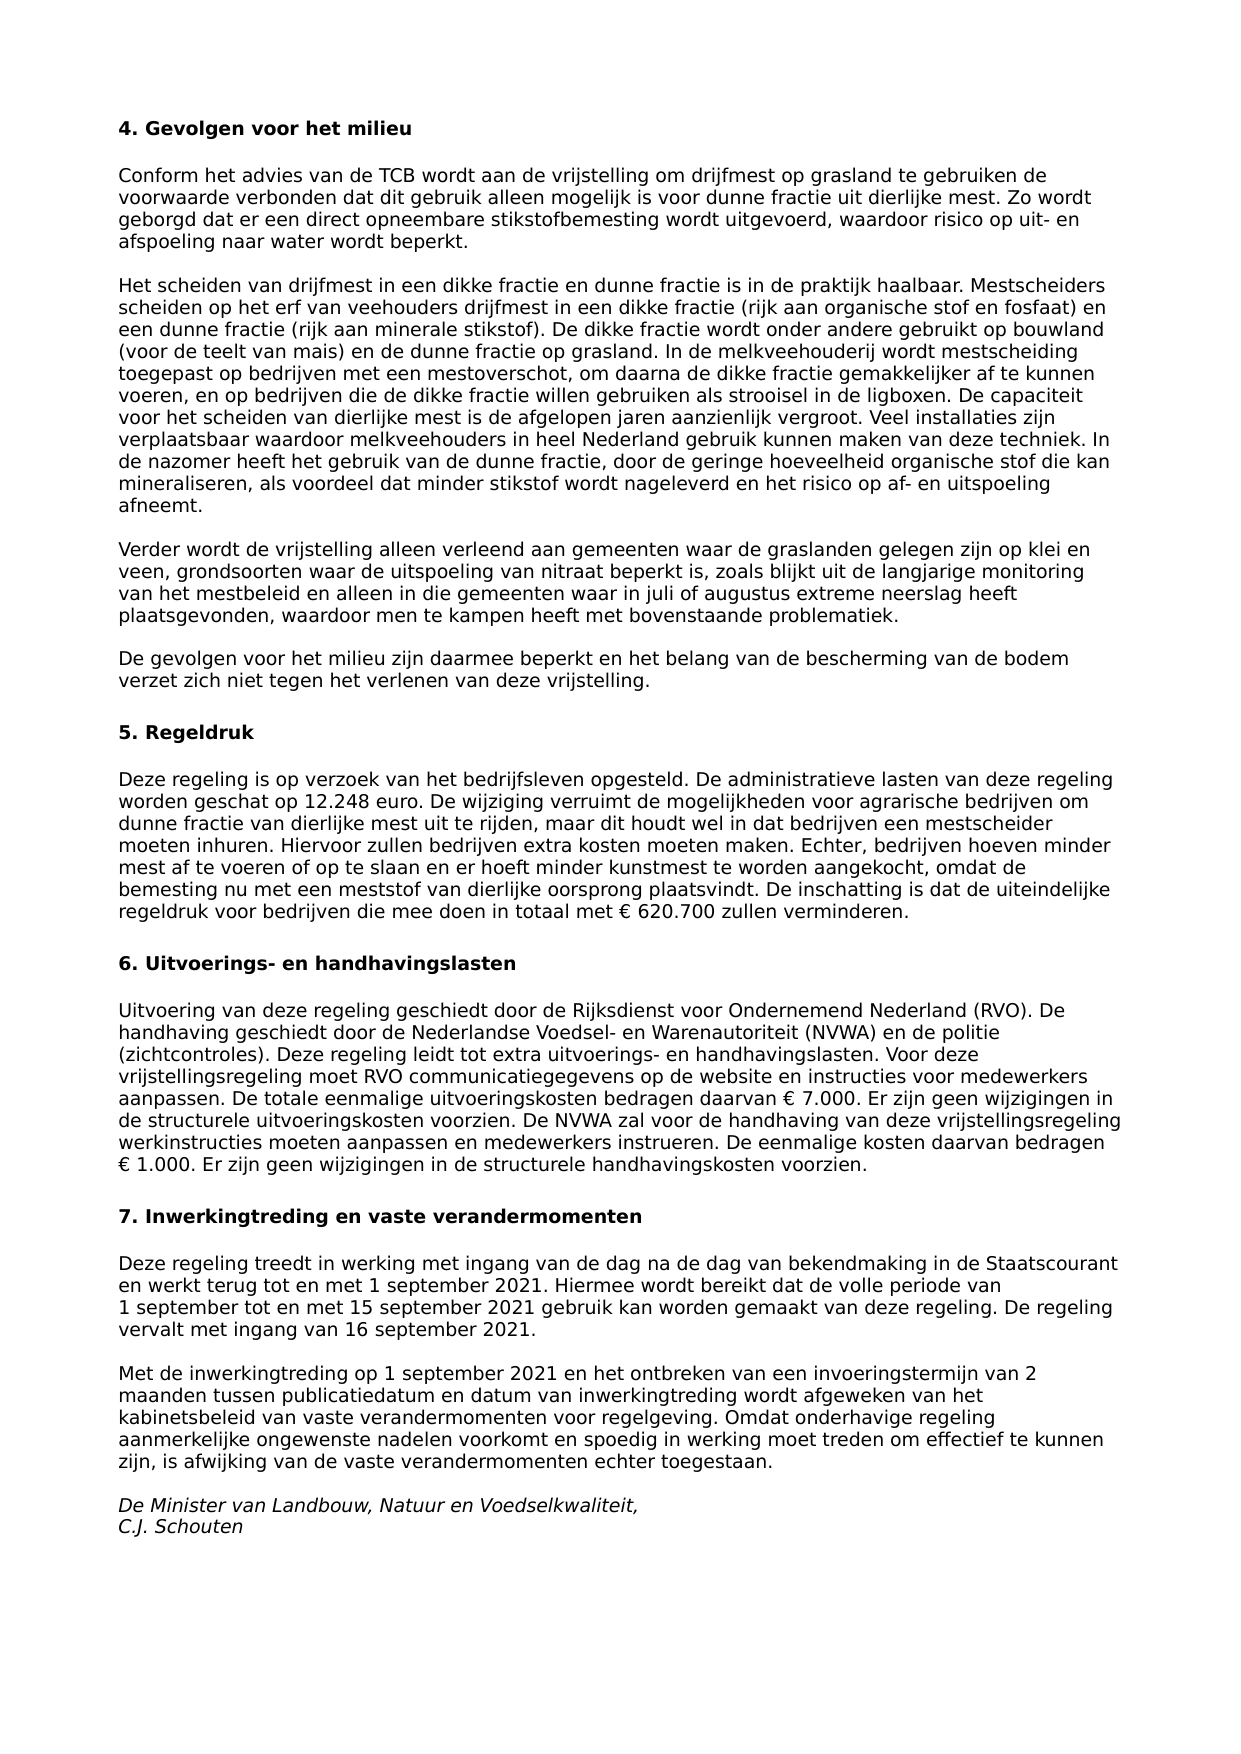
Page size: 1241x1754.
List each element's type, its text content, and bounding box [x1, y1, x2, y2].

subtitle 7. Inwerkingtreding en vaste verandermomenten [118, 1206, 1122, 1228]
text Verder wordt de vrijstelling alleen verleend aan gemeenten waar de graslanden gelegen zijn op klei en veen, grondsoorten waar de uitspoeling van nitraat beperkt is, zoals blijkt uit de langjarige monitoring van het mestbeleid en alleen in die gemeenten waar in juli of augustus extreme neerslag heeft plaatsgevonden, waardoor men te kampen heeft met bovenstaande problematiek. [118, 538, 1122, 626]
text De Minister van Landbouw, Natuur en Voedselkwaliteit, C.J. Schouten [118, 1494, 1122, 1538]
text De gevolgen voor het milieu zijn daarmee beperkt en het belang van de bescherming van de bodem verzet zich niet tegen het verlenen van deze vrijstelling. [118, 648, 1122, 692]
text Het scheiden van drijfmest in een dikke fractie en dunne fractie is in de praktijk haalbaar. Mestscheiders scheiden op het erf van veehouders drijfmest in een dikke fractie (rijk aan organische stof en fosfaat) en een dunne fractie (rijk aan minerale stikstof). De dikke fractie wordt onder andere gebruikt op bouwland (voor de teelt van mais) en de dunne fractie op grasland. In de melkveehouderij wordt mestscheiding toegepast op bedrijven met een mestoverschot, om daarna de dikke fractie gemakkelijker af te kunnen voeren, en op bedrijven die de dikke fractie willen gebruiken als strooisel in de ligboxen. De capaciteit voor het scheiden van dierlijke mest is de afgelopen jaren aanzienlijk vergroot. Veel installaties zijn verplaatsbaar waardoor melkveehouders in heel Nederland gebruik kunnen maken van deze techniek. In de nazomer heeft het gebruik van de dunne fractie, door de geringe hoeveelheid organische stof die kan mineraliseren, als voordeel dat minder stikstof wordt nageleverd en het risico op af- en uitspoeling afneemt. [118, 275, 1122, 517]
subtitle 5. Regeldruk [118, 722, 1122, 744]
text Deze regeling is op verzoek van het bedrijfsleven opgesteld. De administratieve lasten van deze regeling worden geschat op 12.248 euro. De wijziging verruimt de mogelijkheden voor agrarische bedrijven om dunne fractie van dierlijke mest uit te rijden, maar dit houdt wel in dat bedrijven een mestscheider moeten inhuren. Hiervoor zullen bedrijven extra kosten moeten maken. Echter, bedrijven hoeven minder mest af te voeren of op te slaan en er hoeft minder kunstmest te worden aangekocht, omdat de bemesting nu met een meststof van dierlijke oorsprong plaatsvindt. De inschatting is dat de uiteindelijke regeldruk voor bedrijven die mee doen in totaal met € 620.700 zullen verminderen. [118, 769, 1122, 923]
text Deze regeling treedt in werking met ingang van de dag na de dag van bekendmaking in de Staatscourant en werkt terug tot en met 1 september 2021. Hiermee wordt bereikt dat de volle periode van 1 september tot en met 15 september 2021 gebruik kan worden gemaakt van deze regeling. De regeling vervalt met ingang van 16 september 2021. [118, 1253, 1122, 1341]
text Met de inwerkingtreding op 1 september 2021 en het ontbreken van een invoeringstermijn van 2 maanden tussen publicatiedatum en datum van inwerkingtreding wordt afgeweken van het kabinetsbeleid van vaste verandermomenten voor regelgeving. Omdat onderhavige regeling aanmerkelijke ongewenste nadelen voorkomt en spoedig in werking moet treden om effectief te kunnen zijn, is afwijking van de vaste verandermomenten echter toegestaan. [118, 1363, 1122, 1473]
subtitle 6. Uitvoerings- en handhavingslasten [118, 953, 1122, 975]
text Conform het advies van de TCB wordt aan de vrijstelling om drijfmest op grasland te gebruiken de voorwaarde verbonden dat dit gebruik alleen mogelijk is voor dunne fractie uit dierlijke mest. Zo wordt geborgd dat er een direct opneembare stikstofbemesting wordt uitgevoerd, waardoor risico op uit- en afspoeling naar water wordt beperkt. [118, 165, 1122, 253]
subtitle 4. Gevolgen voor het milieu [118, 118, 1122, 140]
text Uitvoering van deze regeling geschiedt door de Rijksdienst voor Ondernemend Nederland (RVO). De handhaving geschiedt door de Nederlandse Voedsel- en Warenautoriteit (NVWA) en de politie (zichtcontroles). Deze regeling leidt tot extra uitvoerings- en handhavingslasten. Voor deze vrijstellingsregeling moet RVO communicatiegegevens op de website en instructies voor medewerkers aanpassen. De totale eenmalige uitvoeringskosten bedragen daarvan € 7.000. Er zijn geen wijzigingen in de structurele uitvoeringskosten voorzien. De NVWA zal voor de handhaving van deze vrijstellingsregeling werkinstructies moeten aanpassen en medewerkers instrueren. De eenmalige kosten daarvan bedragen € 1.000. Er zijn geen wijzigingen in de structurele handhavingskosten voorzien. [118, 1000, 1122, 1176]
